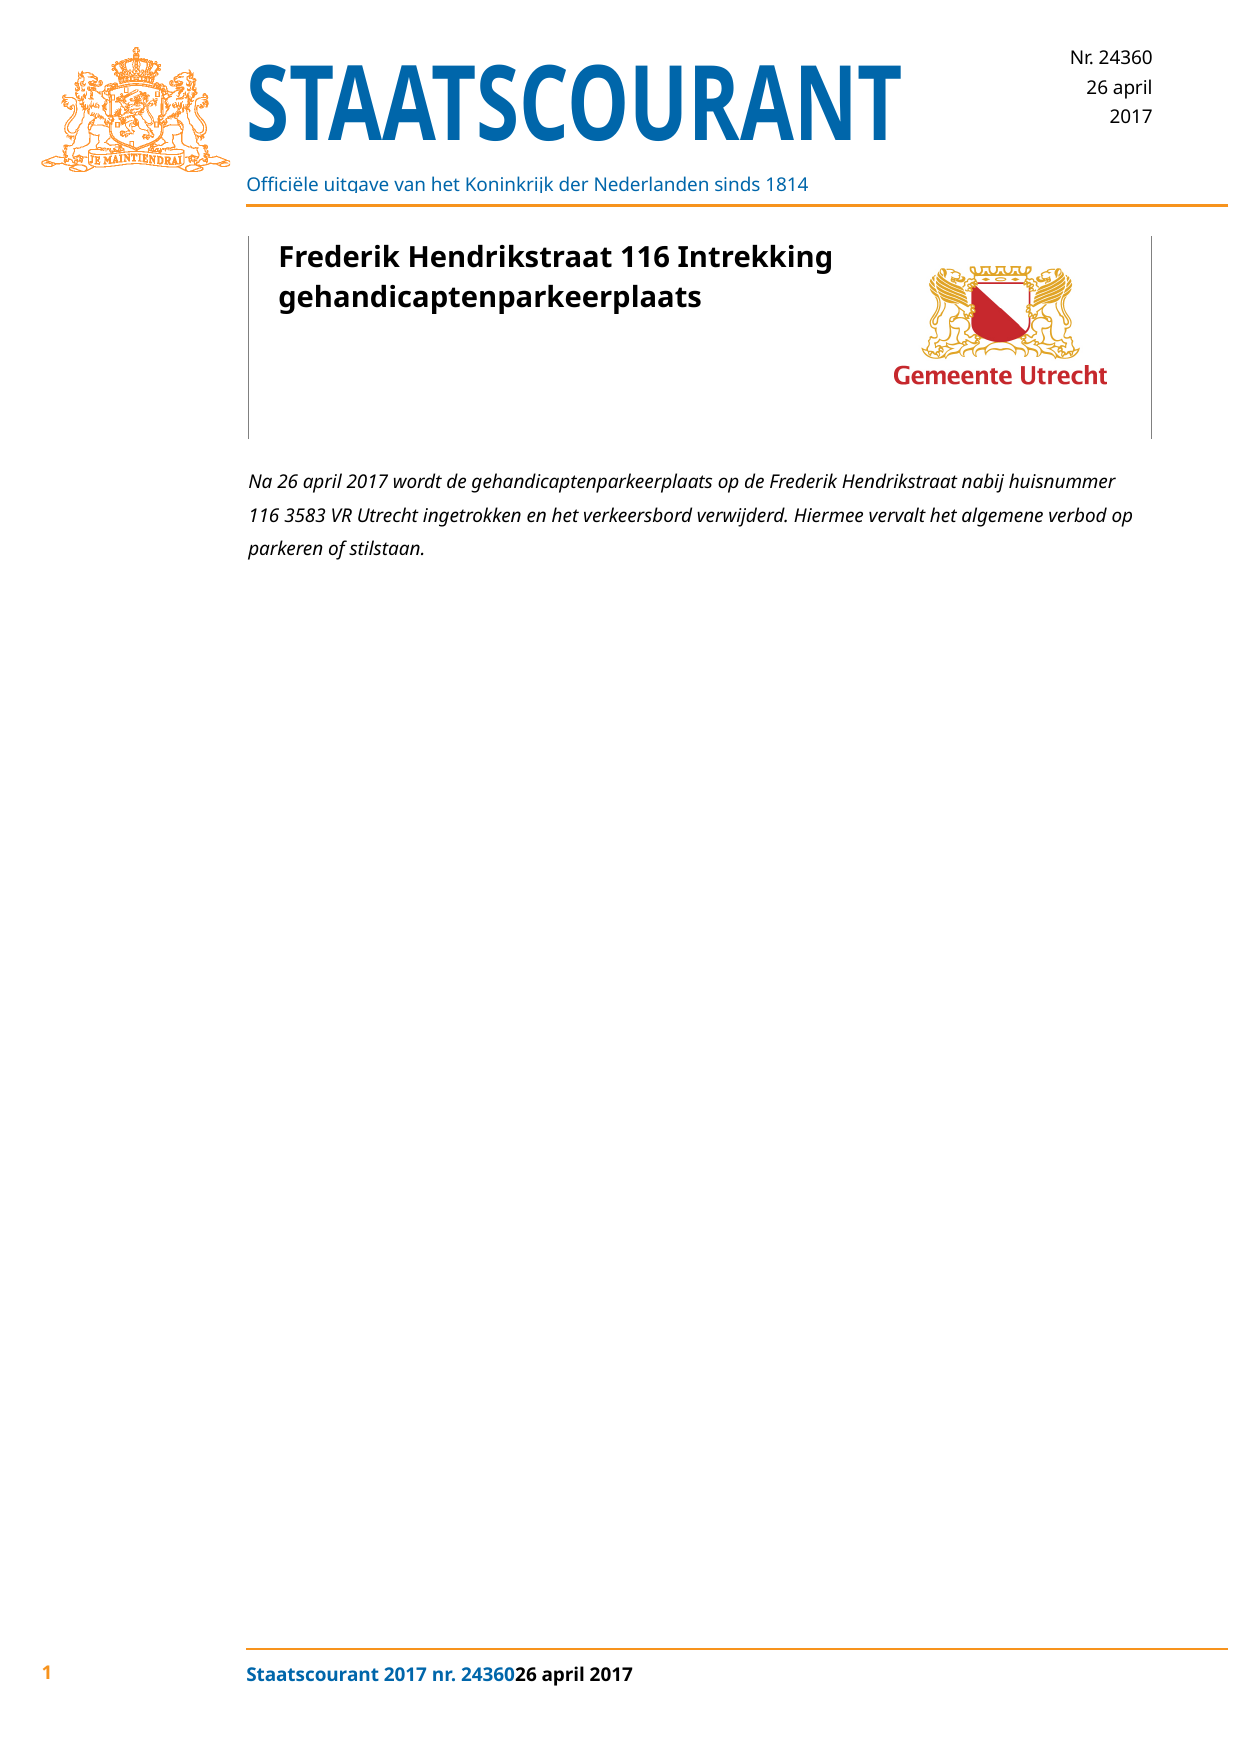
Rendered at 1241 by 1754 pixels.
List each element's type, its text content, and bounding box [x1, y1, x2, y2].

table_header [850, 236, 882, 413]
table_header [1119, 236, 1151, 413]
table_header [850, 414, 1151, 439]
picture [41, 47, 231, 172]
picture [882, 236, 1119, 414]
table_header Frederik Hendrikstraat 116 Intrekking gehandicaptenparkeerplaats [249, 236, 850, 439]
text Na 26 april 2017 wordt de gehandicaptenparkeerplaats op de Frederik Hendrikstraat nabij huisnummer 116 3583 VR Utrecht ingetrokken en het verkeersbord verwijderd. Hiermee vervalt het algemene verbod op parkeren of stilstaan. [248, 469, 1152, 561]
